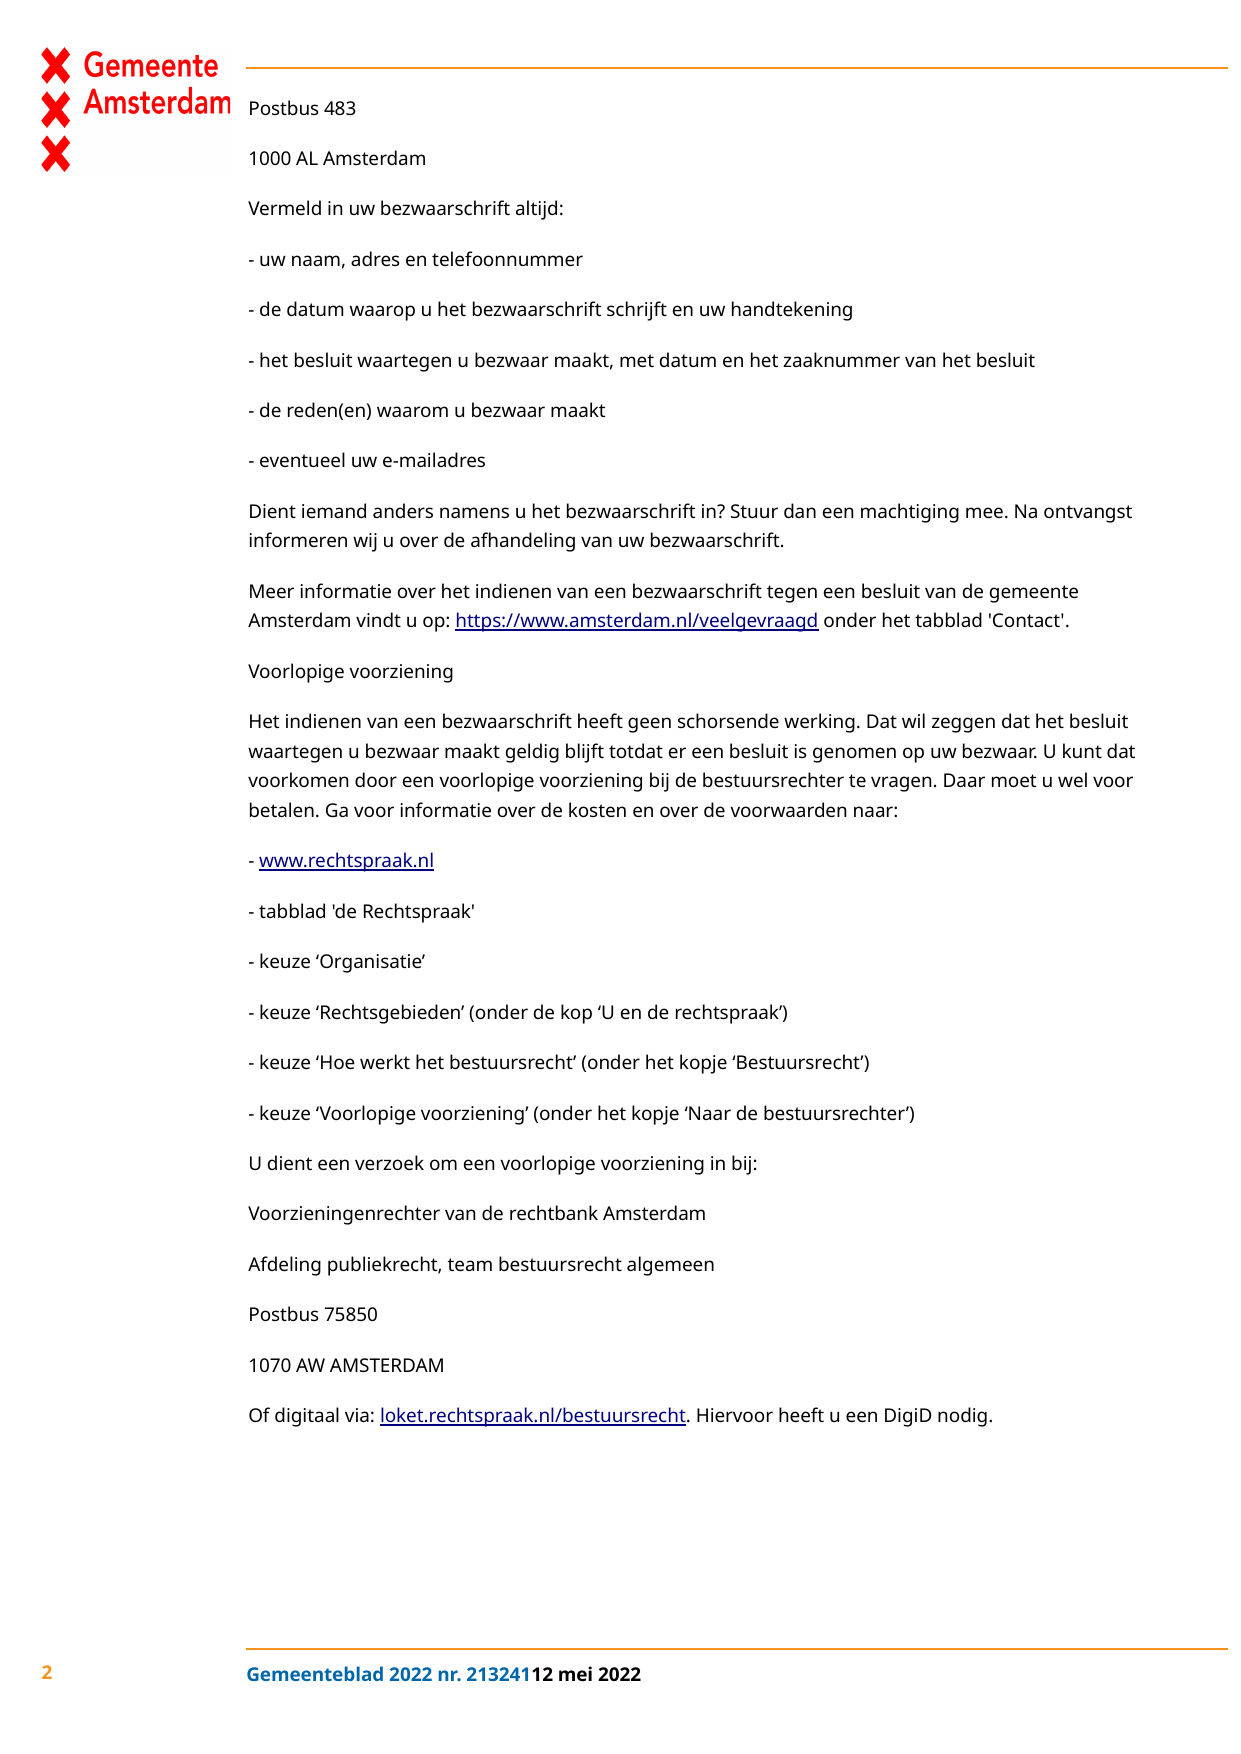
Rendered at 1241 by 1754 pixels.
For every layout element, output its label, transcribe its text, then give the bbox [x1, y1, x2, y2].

text Vermeld in uw bezwaarschrift altijd: [248, 196, 1152, 221]
text - uw naam, adres en telefoonnummer [248, 246, 1152, 272]
text Voorzieningenrechter van de rechtbank Amsterdam [248, 1201, 1152, 1226]
text - de datum waarop u het bezwaarschrift schrijft en uw handtekening [248, 296, 1152, 322]
text - tabblad 'de Rechtspraak' [248, 898, 1152, 924]
text - keuze ‘Rechtsgebieden’ (onder de kop ‘U en de rechtspraak’) [248, 999, 1152, 1025]
text - het besluit waartegen u bezwaar maakt, met datum en het zaaknummer van het besluit [248, 347, 1152, 373]
text 1070 AW AMSTERDAM [248, 1352, 1152, 1378]
text - eventueel uw e-mailadres [248, 448, 1152, 473]
text - keuze ‘Hoe werkt het bestuursrecht’ (onder het kopje ‘Bestuursrecht’) [248, 1049, 1152, 1075]
text Voorlopige voorziening [248, 658, 1152, 684]
text 1000 AL Amsterdam [248, 145, 1152, 171]
text - www.rechtspraak.nl [248, 848, 1152, 873]
text - keuze ‘Voorlopige voorziening’ (onder het kopje ‘Naar de bestuursrechter’) [248, 1100, 1152, 1126]
text Postbus 483 [248, 95, 1152, 121]
text Afdeling publiekrecht, team bestuursrecht algemeen [248, 1251, 1152, 1277]
text U dient een verzoek om een voorlopige voorziening in bij: [248, 1150, 1152, 1176]
text - keuze ‘Organisatie’ [248, 948, 1152, 974]
picture [41, 47, 231, 172]
text Het indienen van een bezwaarschrift heeft geen schorsende werking. Dat wil zeggen dat het besluit waartegen u bezwaar maakt geldig blijft totdat er een besluit is genomen op uw bezwaar. U kunt dat voorkomen door een voorlopige voorziening bij de bestuursrechter te vragen. Daar moet u wel voor betalen. Ga voor informatie over de kosten en over de voorwaarden naar: [248, 708, 1152, 823]
text Meer informatie over het indienen van een bezwaarschrift tegen een besluit van de gemeente Amsterdam vindt u op: https://www.amsterdam.nl/veelgevraagd onder het tabblad 'Contact'. [248, 578, 1152, 633]
text Postbus 75850 [248, 1301, 1152, 1327]
text - de reden(en) waarom u bezwaar maakt [248, 397, 1152, 423]
text Dient iemand anders namens u het bezwaarschrift in? Stuur dan een machtiging mee. Na ontvangst informeren wij u over de afhandeling van uw bezwaarschrift. [248, 498, 1152, 553]
text Of digitaal via: loket.rechtspraak.nl/bestuursrecht. Hiervoor heeft u een DigiD nodig. [248, 1402, 1152, 1428]
